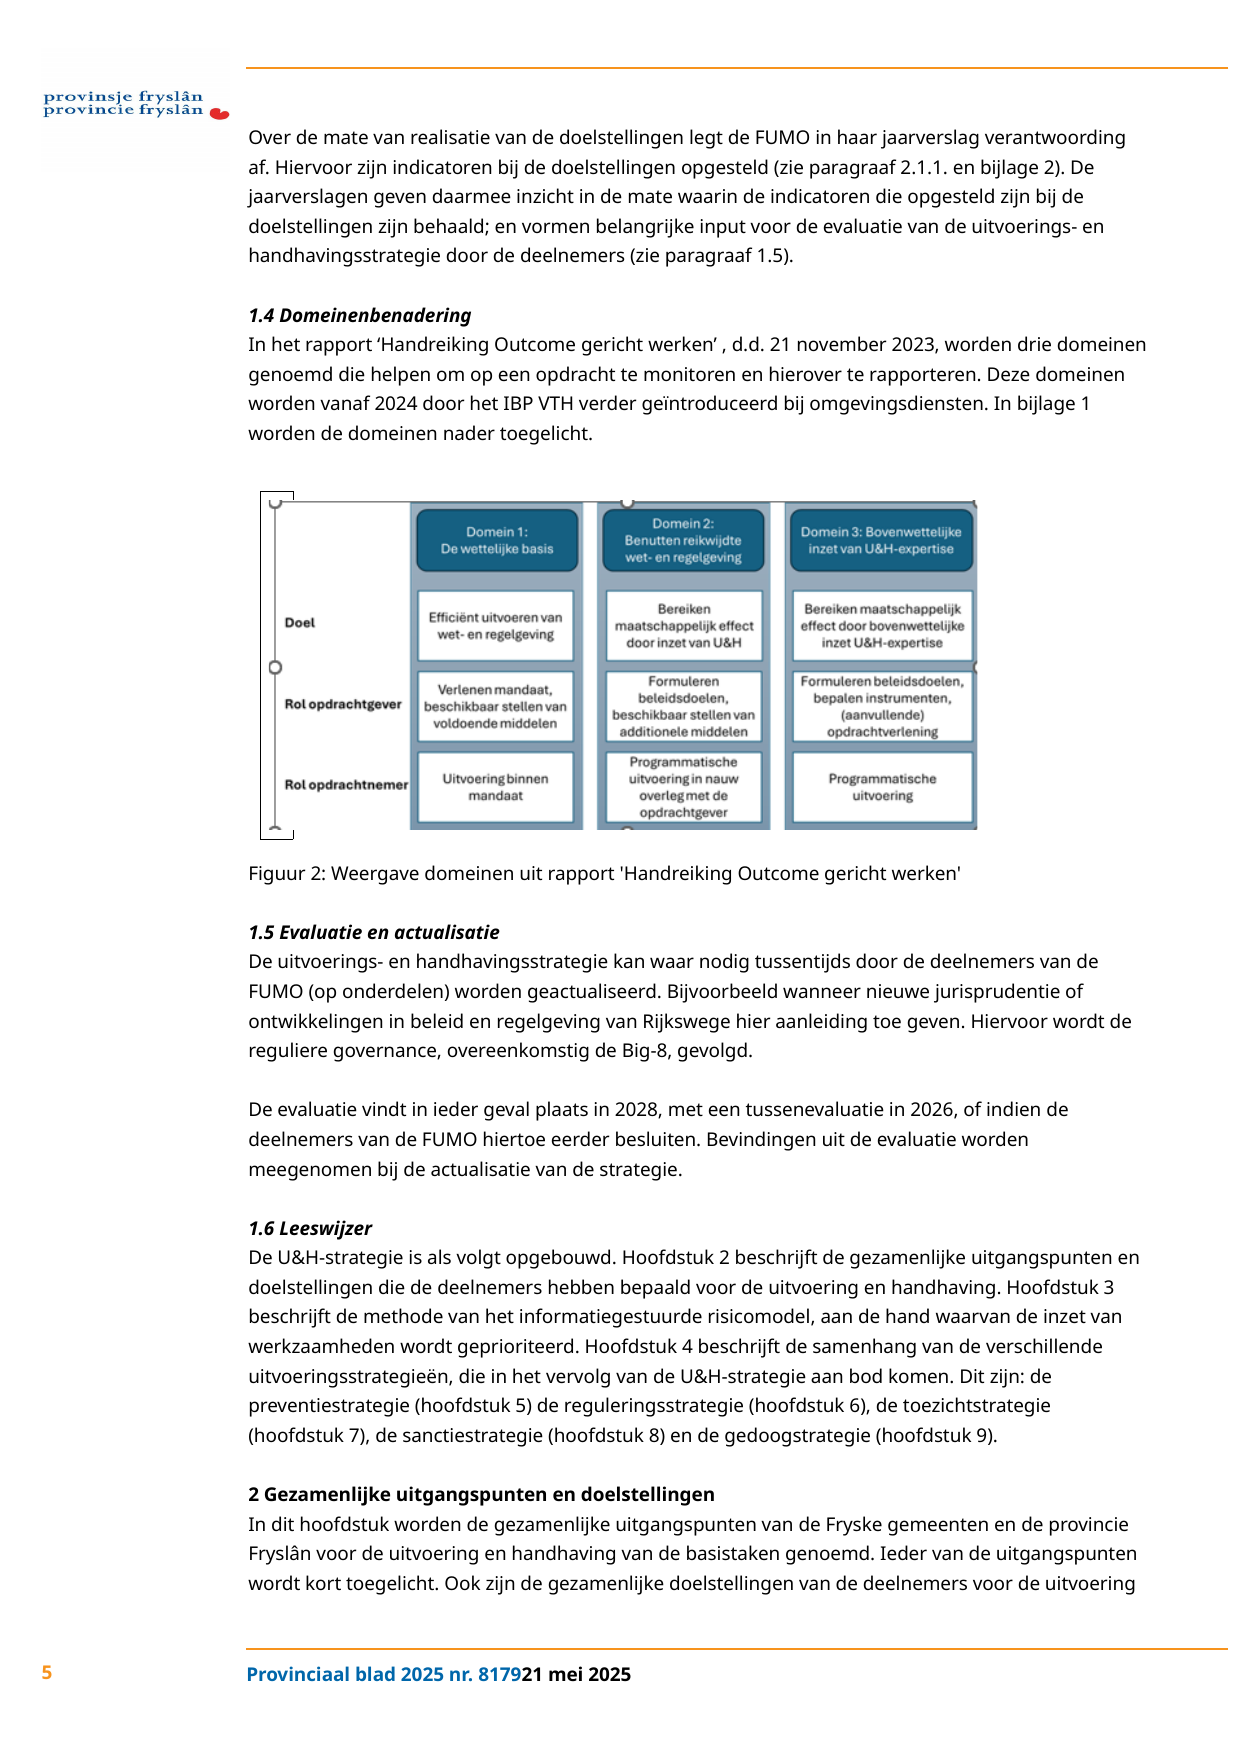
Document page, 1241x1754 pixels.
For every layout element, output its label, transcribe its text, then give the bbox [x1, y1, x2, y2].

picture [268, 500, 978, 830]
text 1.6 Leeswijzer [248, 1215, 1152, 1241]
text De evaluatie vindt in ieder geval plaats in 2028, met een tussenevaluatie in 2026, of indien de deelnemers van de FUMO hiertoe eerder besluiten. Bevindingen uit de evaluatie worden meegenomen bij de actualisatie van de strategie. [248, 1097, 1152, 1182]
text De U&H-strategie is als volgt opgebouwd. Hoofdstuk 2 beschrijft de gezamenlijke uitgangspunten en doelstellingen die de deelnemers hebben bepaald voor de uitvoering en handhaving. Hoofdstuk 3 beschrijft de methode van het informatiegestuurde risicomodel, aan de hand waarvan de inzet van werkzaamheden wordt geprioriteerd. Hoofdstuk 4 beschrijft de samenhang van de verschillende uitvoeringsstrategieën, die in het vervolg van de U&H-strategie aan bod komen. Dit zijn: de preventiestrategie (hoofdstuk 5) de reguleringsstrategie (hoofdstuk 6), de toezichtstrategie (hoofdstuk 7), de sanctiestrategie (hoofdstuk 8) en de gedoogstrategie (hoofdstuk 9). [248, 1244, 1152, 1448]
picture [41, 47, 231, 172]
text Figuur 2: Weergave domeinen uit rapport 'Handreiking Outcome gericht werken' [248, 860, 1152, 886]
text 1.5 Evaluatie en actualisatie [248, 919, 1152, 945]
text 2 Gezamenlijke uitgangspunten en doelstellingen [248, 1481, 1152, 1507]
text Over de mate van realisatie van de doelstellingen legt de FUMO in haar jaarverslag verantwoording af. Hiervoor zijn indicatoren bij de doelstellingen opgesteld (zie paragraaf 2.1.1. en bijlage 2). De jaarverslagen geven daarmee inzicht in de mate waarin de indicatoren die opgesteld zijn bij de doelstellingen zijn behaald; en vormen belangrijke input voor de evaluatie van de uitvoerings- en handhavingsstrategie door de deelnemers (zie paragraaf 1.5). [248, 124, 1152, 268]
text In het rapport ‘Handreiking Outcome gericht werken’ , d.d. 21 november 2023, worden drie domeinen genoemd die helpen om op een opdracht te monitoren en hierover te rapporteren. Deze domeinen worden vanaf 2024 door het IBP VTH verder geïntroduceerd bij omgevingsdiensten. In bijlage 1 worden de domeinen nader toegelicht. [248, 331, 1152, 446]
text 1.4 Domeinenbenadering [248, 302, 1152, 328]
text In dit hoofdstuk worden de gezamenlijke uitgangspunten van de Fryske gemeenten en de provincie Fryslân voor de uitvoering en handhaving van de basistaken genoemd. Ieder van de uitgangspunten wordt kort toegelicht. Ook zijn de gezamenlijke doelstellingen van de deelnemers voor de uitvoering [248, 1511, 1152, 1596]
text De uitvoerings- en handhavingsstrategie kan waar nodig tussentijds door de deelnemers van de FUMO (op onderdelen) worden geactualiseerd. Bijvoorbeeld wanneer nieuwe jurisprudentie of ontwikkelingen in beleid en regelgeving van Rijkswege hier aanleiding toe geven. Hiervoor wordt de reguliere governance, overeenkomstig de Big-8, gevolgd. [248, 949, 1152, 1063]
